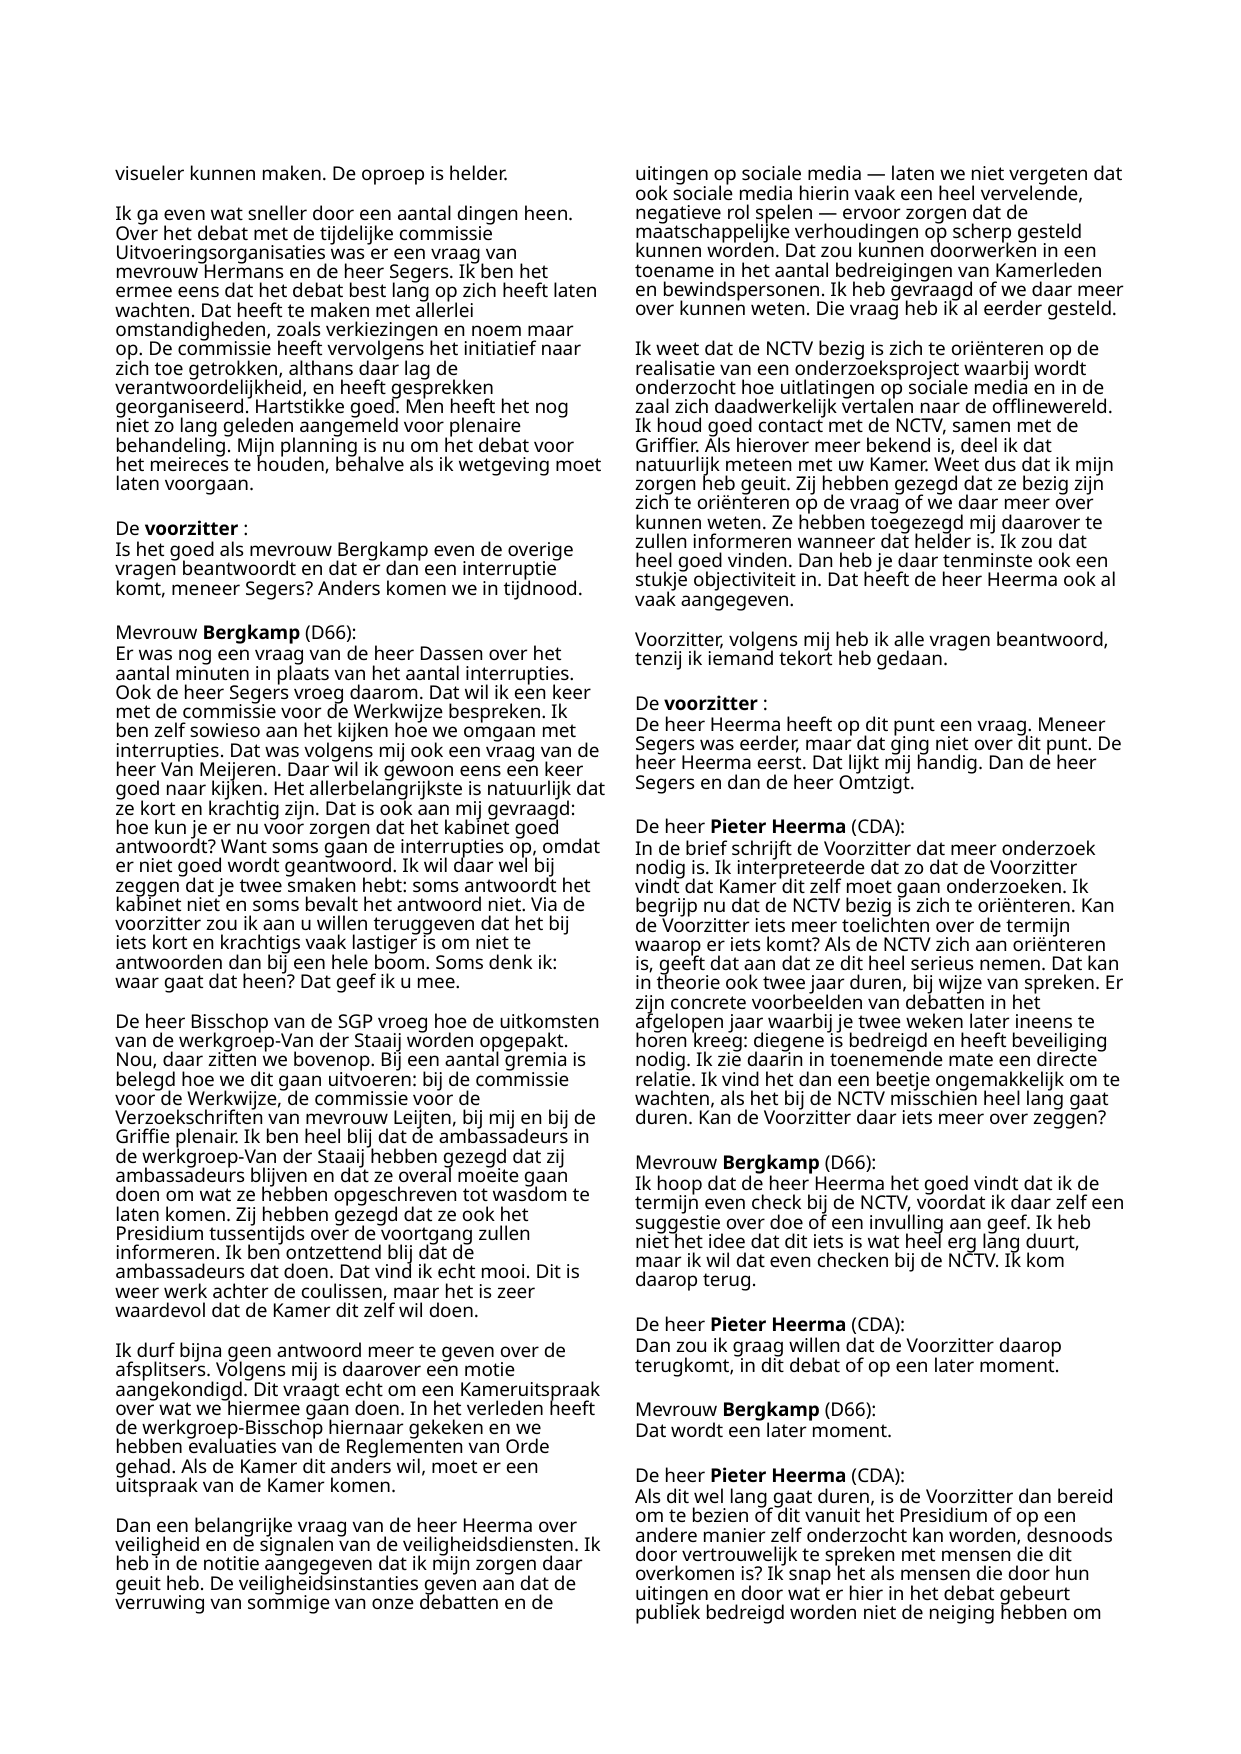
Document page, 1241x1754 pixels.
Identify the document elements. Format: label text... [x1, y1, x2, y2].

text Ik ga even wat sneller door een aantal dingen heen. Over het debat met de tijdelijke commissie Uitvoeringsorganisaties was er een vraag van mevrouw Hermans en de heer Segers. Ik ben het ermee eens dat het debat best lang op zich heeft laten wachten. Dat heeft te maken met allerlei omstandigheden, zoals verkiezingen en noem maar op. De commissie heeft vervolgens het initiatief naar zich toe getrokken, althans daar lag de verantwoordelijkheid, en heeft gesprekken georganiseerd. Hartstikke goed. Men heeft het nog niet zo lang geleden aangemeld voor plenaire behandeling. Mijn planning is nu om het debat voor het meireces te houden, behalve als ik wetgeving moet laten voorgaan. [115, 205, 605, 494]
text Dan een belangrijke vraag van de heer Heerma over veiligheid en de signalen van de veiligheidsdiensten. Ik heb in de notitie aangegeven dat ik mijn zorgen daar geuit heb. De veiligheidsinstanties geven aan dat de verruwing van sommige van onze debatten en de [115, 1517, 605, 1613]
text De heer Heerma heeft op dit punt een vraag. Meneer Segers was eerder, maar dat ging niet over dit punt. De heer Heerma eerst. Dat lijkt mij handig. Dan de heer Segers en dan de heer Omtzigt. [635, 716, 1125, 793]
text In de brief schrijft de Voorzitter dat meer onderzoek nodig is. Ik interpreteerde dat zo dat de Voorzitter vindt dat Kamer dit zelf moet gaan onderzoeken. Ik begrijp nu dat de NCTV bezig is zich te oriënteren. Kan de Voorzitter iets meer toelichten over de termijn waarop er iets komt? Als de NCTV zich aan oriënteren is, geeft dat aan dat ze dit heel serieus nemen. Dat kan in theorie ook twee jaar duren, bij wijze van spreken. Er zijn concrete voorbeelden van debatten in het afgelopen jaar waarbij je twee weken later ineens te horen kreeg: diegene is bedreigd en heeft beveiliging nodig. Ik zie daarin in toenemende mate een directe relatie. Ik vind het dan een beetje ongemakkelijk om te wachten, als het bij de NCTV misschien heel lang gaat duren. Kan de Voorzitter daar iets meer over zeggen? [635, 839, 1125, 1128]
text Dat wordt een later moment. [635, 1422, 1125, 1442]
text visueler kunnen maken. De oproep is helder. [115, 165, 605, 184]
text Voorzitter, volgens mij heb ik alle vragen beantwoord, tenzij ik iemand tekort heb gedaan. [635, 631, 1125, 669]
text Mevrouw Bergkamp (D66): [635, 1397, 1125, 1422]
text Mevrouw Bergkamp (D66): [115, 619, 605, 645]
text Als dit wel lang gaat duren, is de Voorzitter dan bereid om te bezien of dit vanuit het Presidium of op een andere manier zelf onderzocht kan worden, desnoods door vertrouwelijk te spreken met mensen die dit overkomen is? Ik snap het als mensen die door hun uitingen en door wat er hier in het debat gebeurt publiek bedreigd worden niet de neiging hebben om [635, 1488, 1125, 1623]
text Is het goed als mevrouw Bergkamp even de overige vragen beantwoordt en dat er dan een interruptie komt, meneer Segers? Anders komen we in tijdnood. [115, 541, 605, 599]
text De heer Pieter Heerma (CDA): [635, 1312, 1125, 1337]
text De heer Pieter Heerma (CDA): [635, 814, 1125, 839]
text Mevrouw Bergkamp (D66): [635, 1149, 1125, 1175]
text Dan zou ik graag willen dat de Voorzitter daarop terugkomt, in dit debat of op een later moment. [635, 1337, 1125, 1376]
text Ik hoop dat de heer Heerma het goed vindt dat ik de termijn even check bij de NCTV, voordat ik daar zelf een suggestie over doe of een invulling aan geef. Ik heb niet het idee dat dit iets is wat heel erg lang duurt, maar ik wil dat even checken bij de NCTV. Ik kom daarop terug. [635, 1175, 1125, 1291]
text De voorzitter : [115, 515, 605, 541]
text Ik weet dat de NCTV bezig is zich te oriënteren op de realisatie van een onderzoeksproject waarbij wordt onderzocht hoe uitlatingen op sociale media en in de zaal zich daadwerkelijk vertalen naar de offlinewereld. Ik houd goed contact met de NCTV, samen met de Griffier. Als hierover meer bekend is, deel ik dat natuurlijk meteen met uw Kamer. Weet dus dat ik mijn zorgen heb geuit. Zij hebben gezegd dat ze bezig zijn zich te oriënteren op de vraag of we daar meer over kunnen weten. Ze hebben toegezegd mij daarover te zullen informeren wanneer dat helder is. Ik zou dat heel goed vinden. Dan heb je daar tenminste ook een stukje objectiviteit in. Dat heeft de heer Heerma ook al vaak aangegeven. [635, 340, 1125, 610]
text De heer Pieter Heerma (CDA): [635, 1462, 1125, 1488]
text De heer Bisschop van de SGP vroeg hoe de uitkomsten van de werkgroep-Van der Staaij worden opgepakt. Nou, daar zitten we bovenop. Bij een aantal gremia is belegd hoe we dit gaan uitvoeren: bij de commissie voor de Werkwijze, de commissie voor de Verzoekschriften van mevrouw Leijten, bij mij en bij de Griffie plenair. Ik ben heel blij dat de ambassadeurs in de werkgroep-Van der Staaij hebben gezegd dat zij ambassadeurs blijven en dat ze overal moeite gaan doen om wat ze hebben opgeschreven tot wasdom te laten komen. Zij hebben gezegd dat ze ook het Presidium tussentijds over de voortgang zullen informeren. Ik ben ontzettend blij dat de ambassadeurs dat doen. Dat vind ik echt mooi. Dit is weer werk achter de coulissen, maar het is zeer waardevol dat de Kamer dit zelf wil doen. [115, 1013, 605, 1321]
text De voorzitter : [635, 690, 1125, 716]
text Ik durf bijna geen antwoord meer te geven over de afsplitsers. Volgens mij is daarover een motie aangekondigd. Dit vraagt echt om een Kameruitspraak over wat we hiermee gaan doen. In het verleden heeft de werkgroep-Bisschop hiernaar gekeken en we hebben evaluaties van de Reglementen van Orde gehad. Als de Kamer dit anders wil, moet er een uitspraak van de Kamer komen. [115, 1342, 605, 1496]
text uitingen op sociale media — laten we niet vergeten dat ook sociale media hierin vaak een heel vervelende, negatieve rol spelen — ervoor zorgen dat de maatschappelijke verhoudingen op scherp gesteld kunnen worden. Dat zou kunnen doorwerken in een toename in het aantal bedreigingen van Kamerleden en bewindspersonen. Ik heb gevraagd of we daar meer over kunnen weten. Die vraag heb ik al eerder gesteld. [635, 165, 1125, 319]
text Er was nog een vraag van de heer Dassen over het aantal minuten in plaats van het aantal interrupties. Ook de heer Segers vroeg daarom. Dat wil ik een keer met de commissie voor de Werkwijze bespreken. Ik ben zelf sowieso aan het kijken hoe we omgaan met interrupties. Dat was volgens mij ook een vraag van de heer Van Meijeren. Daar wil ik gewoon eens een keer goed naar kijken. Het allerbelangrijkste is natuurlijk dat ze kort en krachtig zijn. Dat is ook aan mij gevraagd: hoe kun je er nu voor zorgen dat het kabinet goed antwoordt? Want soms gaan de interrupties op, omdat er niet goed wordt geantwoord. Ik wil daar wel bij zeggen dat je twee smaken hebt: soms antwoordt het kabinet niet en soms bevalt het antwoord niet. Via de voorzitter zou ik aan u willen teruggeven dat het bij iets kort en krachtigs vaak lastiger is om niet te antwoorden dan bij een hele boom. Soms denk ik: waar gaat dat heen? Dat geef ik u mee. [115, 645, 605, 992]
